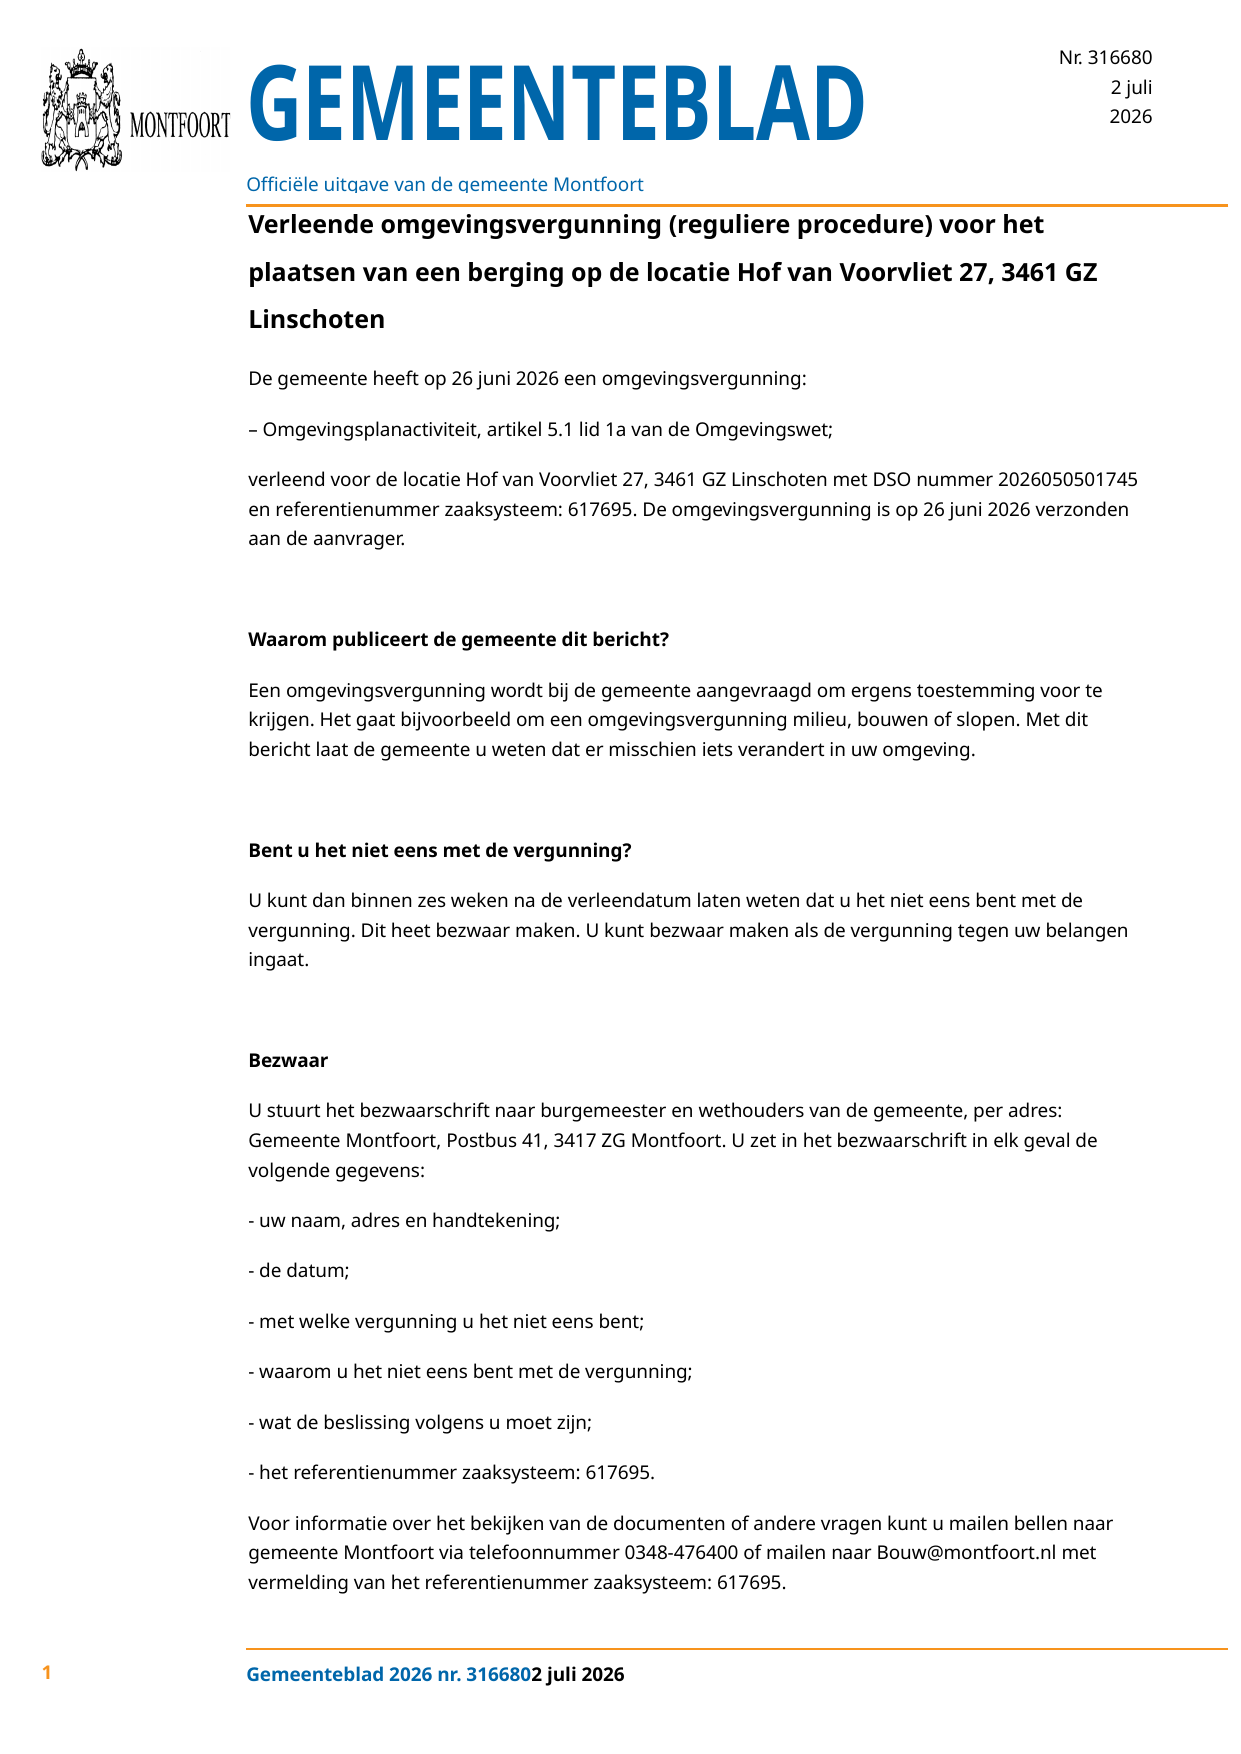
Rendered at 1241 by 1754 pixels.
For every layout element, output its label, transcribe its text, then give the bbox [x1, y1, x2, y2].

text - de datum; [248, 1258, 1152, 1283]
text Waarom publiceert de gemeente dit bericht? [248, 626, 1152, 652]
text - met welke vergunning u het niet eens bent; [248, 1308, 1152, 1334]
text Voor informatie over het bekijken van de documenten of andere vragen kunt u mailen bellen naar gemeente Montfoort via telefoonnummer 0348-476400 of mailen naar Bouw@montfoort.nl met vermelding van het referentienummer zaaksysteem: 617695. [248, 1510, 1152, 1594]
text Bent u het niet eens met de vergunning? [248, 837, 1152, 862]
text De gemeente heeft op 26 juni 2026 een omgevingsvergunning: [248, 366, 1152, 391]
text U stuurt het bezwaarschrift naar burgemeester en wethouders van de gemeente, per adres: Gemeente Montfoort, Postbus 41, 3417 ZG Montfoort. U zet in het bezwaarschrift in elk geval de volgende gegevens: [248, 1098, 1152, 1182]
picture [41, 47, 231, 172]
text Bezwaar [248, 1047, 1152, 1073]
text Verleende omgevingsvergunning (reguliere procedure) voor het plaatsen van een berging op de locatie Hof van Voorvliet 27, 3461 GZ Linschoten [248, 207, 1152, 336]
text - uw naam, adres en handtekening; [248, 1207, 1152, 1233]
text - waarom u het niet eens bent met de vergunning; [248, 1358, 1152, 1384]
text - het referentienummer zaaksysteem: 617695. [248, 1459, 1152, 1485]
text – Omgevingsplanactiviteit, artikel 5.1 lid 1a van de Omgevingswet; [248, 416, 1152, 442]
text - wat de beslissing volgens u moet zijn; [248, 1409, 1152, 1434]
text U kunt dan binnen zes weken na de verleendatum laten weten dat u het niet eens bent met de vergunning. Dit heet bezwaar maken. U kunt bezwaar maken als de vergunning tegen uw belangen ingaat. [248, 887, 1152, 972]
text Een omgevingsvergunning wordt bij de gemeente aangevraagd om ergens toestemming voor te krijgen. Het gaat bijvoorbeeld om een omgevingsvergunning milieu, bouwen of slopen. Met dit bericht laat de gemeente u weten dat er misschien iets verandert in uw omgeving. [248, 677, 1152, 762]
text verleend voor de locatie Hof van Voorvliet 27, 3461 GZ Linschoten met DSO nummer 2026050501745 en referentienummer zaaksysteem: 617695. De omgevingsvergunning is op 26 juni 2026 verzonden aan de aanvrager. [248, 466, 1152, 551]
